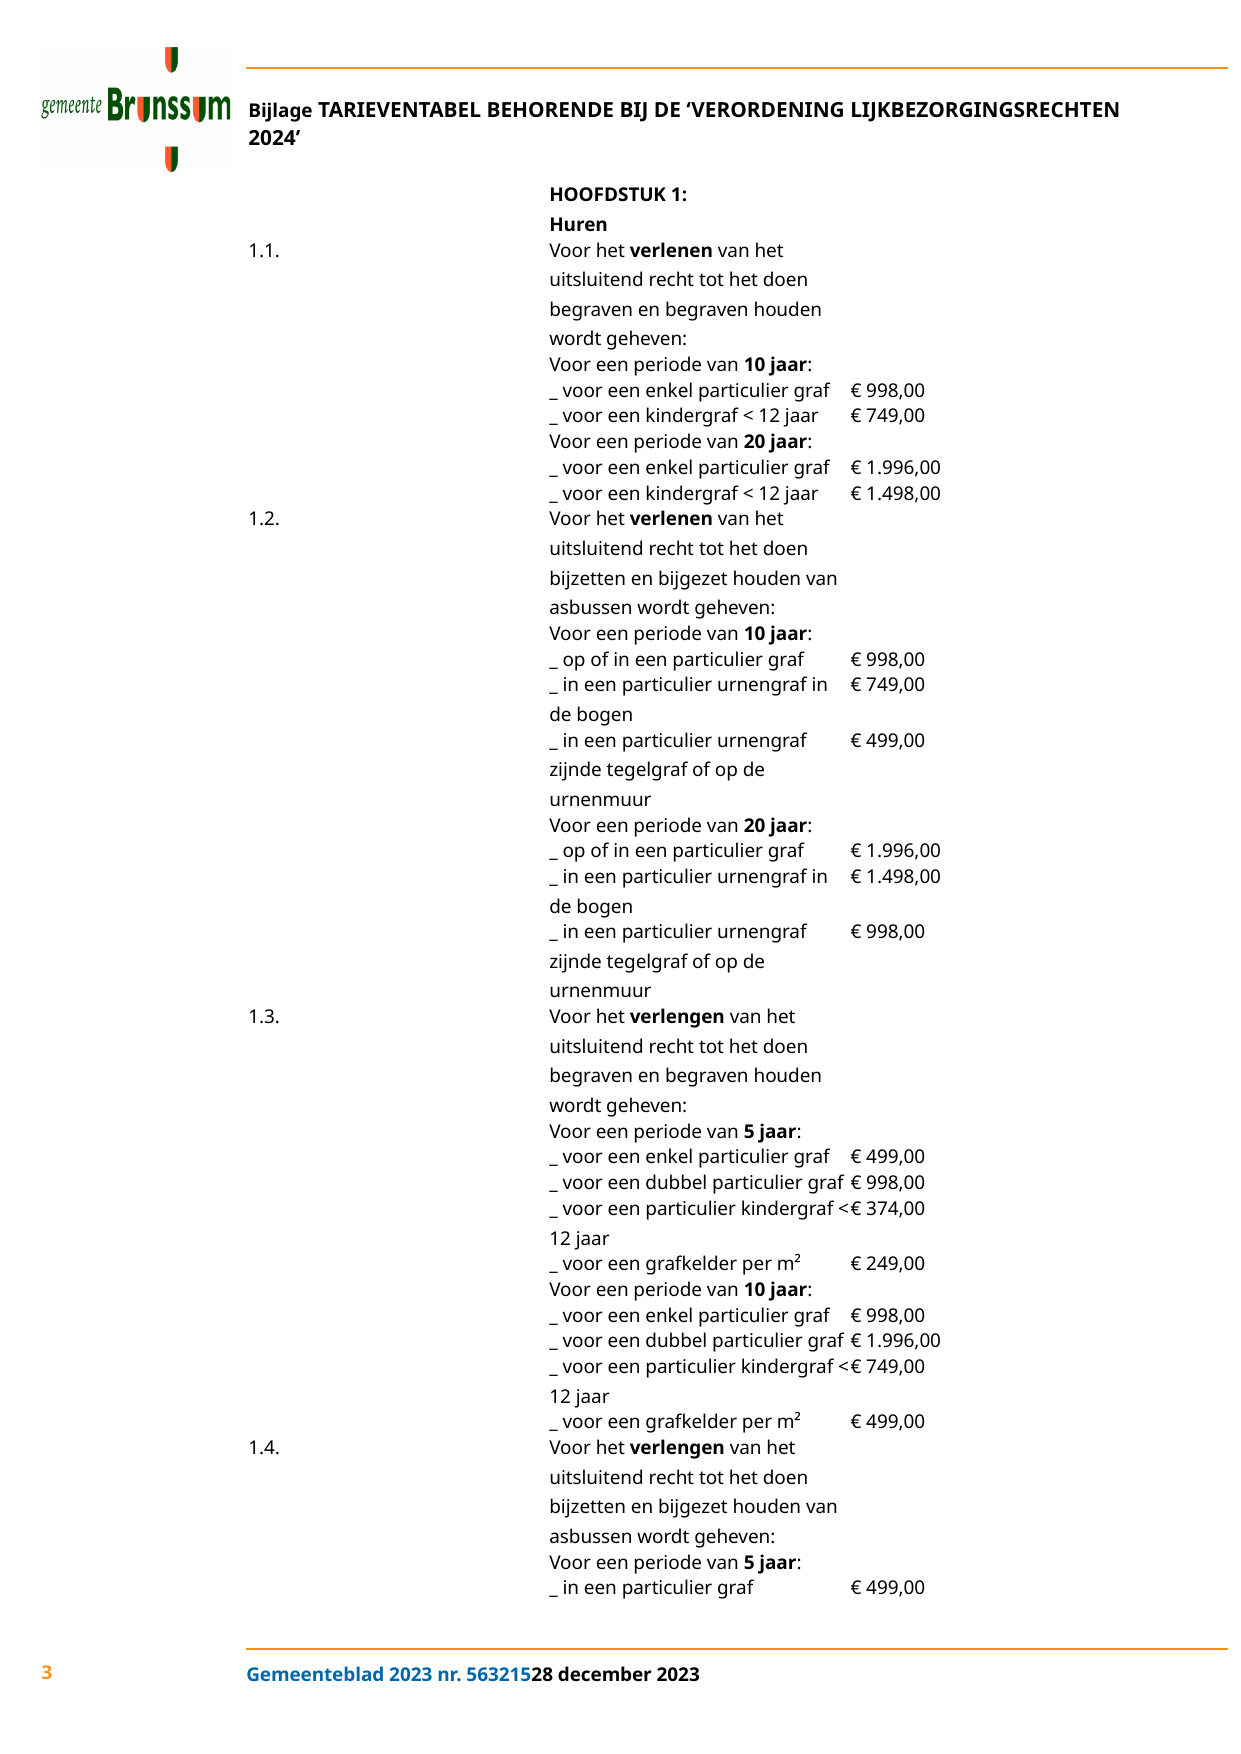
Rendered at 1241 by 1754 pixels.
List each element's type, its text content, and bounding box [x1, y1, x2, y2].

picture [41, 47, 231, 172]
table_cell _ voor een particulier kindergraf < 12 jaar [549, 1353, 850, 1409]
table_cell € 998,00 [850, 377, 1152, 403]
table_cell Voor het verlengen van het uitsluitend recht tot het doen bijzetten en bijgezet houden van asbussen wordt geheven: [549, 1434, 850, 1549]
table_cell € 374,00 [850, 1195, 1152, 1250]
table_cell Voor een periode van 5 jaar: [549, 1118, 850, 1144]
table_cell € 499,00 [850, 1575, 1152, 1600]
table_cell Voor een periode van 20 jaar: [549, 429, 850, 454]
table_cell € 499,00 [850, 1409, 1152, 1434]
table_cell € 1.996,00 [850, 454, 1152, 480]
table_cell € 998,00 [850, 1169, 1152, 1195]
table_cell € 749,00 [850, 672, 1152, 727]
table_cell € 499,00 [850, 727, 1152, 812]
table_cell € 499,00 [850, 1144, 1152, 1169]
table_cell [850, 1004, 1152, 1144]
table_cell € 1.996,00 [850, 1328, 1152, 1353]
table_cell Voor een periode van 10 jaar: [549, 1276, 850, 1302]
table_cell [850, 812, 1152, 837]
table_cell _ voor een grafkelder per m² [549, 1409, 850, 1434]
table_cell _ op of in een particulier graf [549, 646, 850, 672]
table_cell € 1.498,00 [850, 863, 1152, 918]
table_cell _ voor een enkel particulier graf [549, 377, 850, 403]
table_cell _ voor een enkel particulier graf [549, 1302, 850, 1328]
table_cell _ voor een dubbel particulier graf [549, 1169, 850, 1195]
table_cell [850, 620, 1152, 646]
table_cell Voor een periode van 20 jaar: [549, 812, 850, 837]
table_cell 1.2. [248, 506, 549, 1003]
table_cell € 1.996,00 [850, 838, 1152, 863]
table_cell Voor het verlenen van het uitsluitend recht tot het doen begraven en begraven houden wordt geheven: [549, 237, 850, 351]
table_cell _ in een particulier urnengraf in de bogen [549, 863, 850, 918]
table_cell [850, 351, 1152, 377]
table_cell 1.3. [248, 1004, 549, 1434]
table_cell [850, 1434, 1152, 1549]
table_cell _ voor een particulier kindergraf < 12 jaar [549, 1195, 850, 1250]
table_cell _ voor een dubbel particulier graf [549, 1328, 850, 1353]
table_cell € 998,00 [850, 646, 1152, 672]
table_cell Voor het verlenen van het uitsluitend recht tot het doen bijzetten en bijgezet houden van asbussen wordt geheven: [549, 506, 850, 620]
table_cell [850, 1276, 1152, 1302]
table_cell _ voor een enkel particulier graf [549, 454, 850, 480]
table_cell _ in een particulier urnengraf in de bogen [549, 672, 850, 727]
table_header HOOFDSTUK 1: Huren [549, 181, 850, 237]
table_cell € 998,00 [850, 919, 1152, 1003]
table_header [850, 181, 1152, 237]
table_cell Voor een periode van 10 jaar: [549, 351, 850, 377]
table_cell Voor het verlengen van het uitsluitend recht tot het doen begraven en begraven houden wordt geheven: [549, 1004, 850, 1118]
table_header [248, 181, 549, 237]
table_cell [850, 506, 1152, 620]
table_cell _ op of in een particulier graf [549, 838, 850, 863]
table_cell Voor een periode van 10 jaar: [549, 620, 850, 646]
table_cell _ in een particulier urnengraf zijnde tegelgraf of op de urnenmuur [549, 919, 850, 1003]
table_cell _ in een particulier urnengraf zijnde tegelgraf of op de urnenmuur [549, 727, 850, 812]
table_cell € 249,00 [850, 1250, 1152, 1276]
table_cell _ in een particulier graf [549, 1575, 850, 1600]
table_cell € 749,00 [850, 403, 1152, 428]
table_cell 1.1. [248, 237, 549, 506]
text Bijlage TARIEVENTABEL BEHORENDE BIJ DE ‘VERORDENING LIJKBEZORGINGSRECHTEN 2024’ [248, 95, 1152, 152]
table_cell Voor een periode van 5 jaar: [549, 1549, 850, 1574]
table_cell 1.4. [248, 1434, 549, 1600]
table_cell _ voor een enkel particulier graf [549, 1144, 850, 1169]
table_cell € 1.498,00 [850, 480, 1152, 506]
table_cell [850, 237, 1152, 351]
table_cell € 998,00 [850, 1302, 1152, 1328]
table_cell _ voor een kindergraf < 12 jaar [549, 403, 850, 428]
table_cell _ voor een grafkelder per m² [549, 1250, 850, 1276]
table_cell [850, 429, 1152, 454]
table_cell € 749,00 [850, 1353, 1152, 1409]
table_cell _ voor een kindergraf < 12 jaar [549, 480, 850, 506]
table_cell [850, 1549, 1152, 1574]
